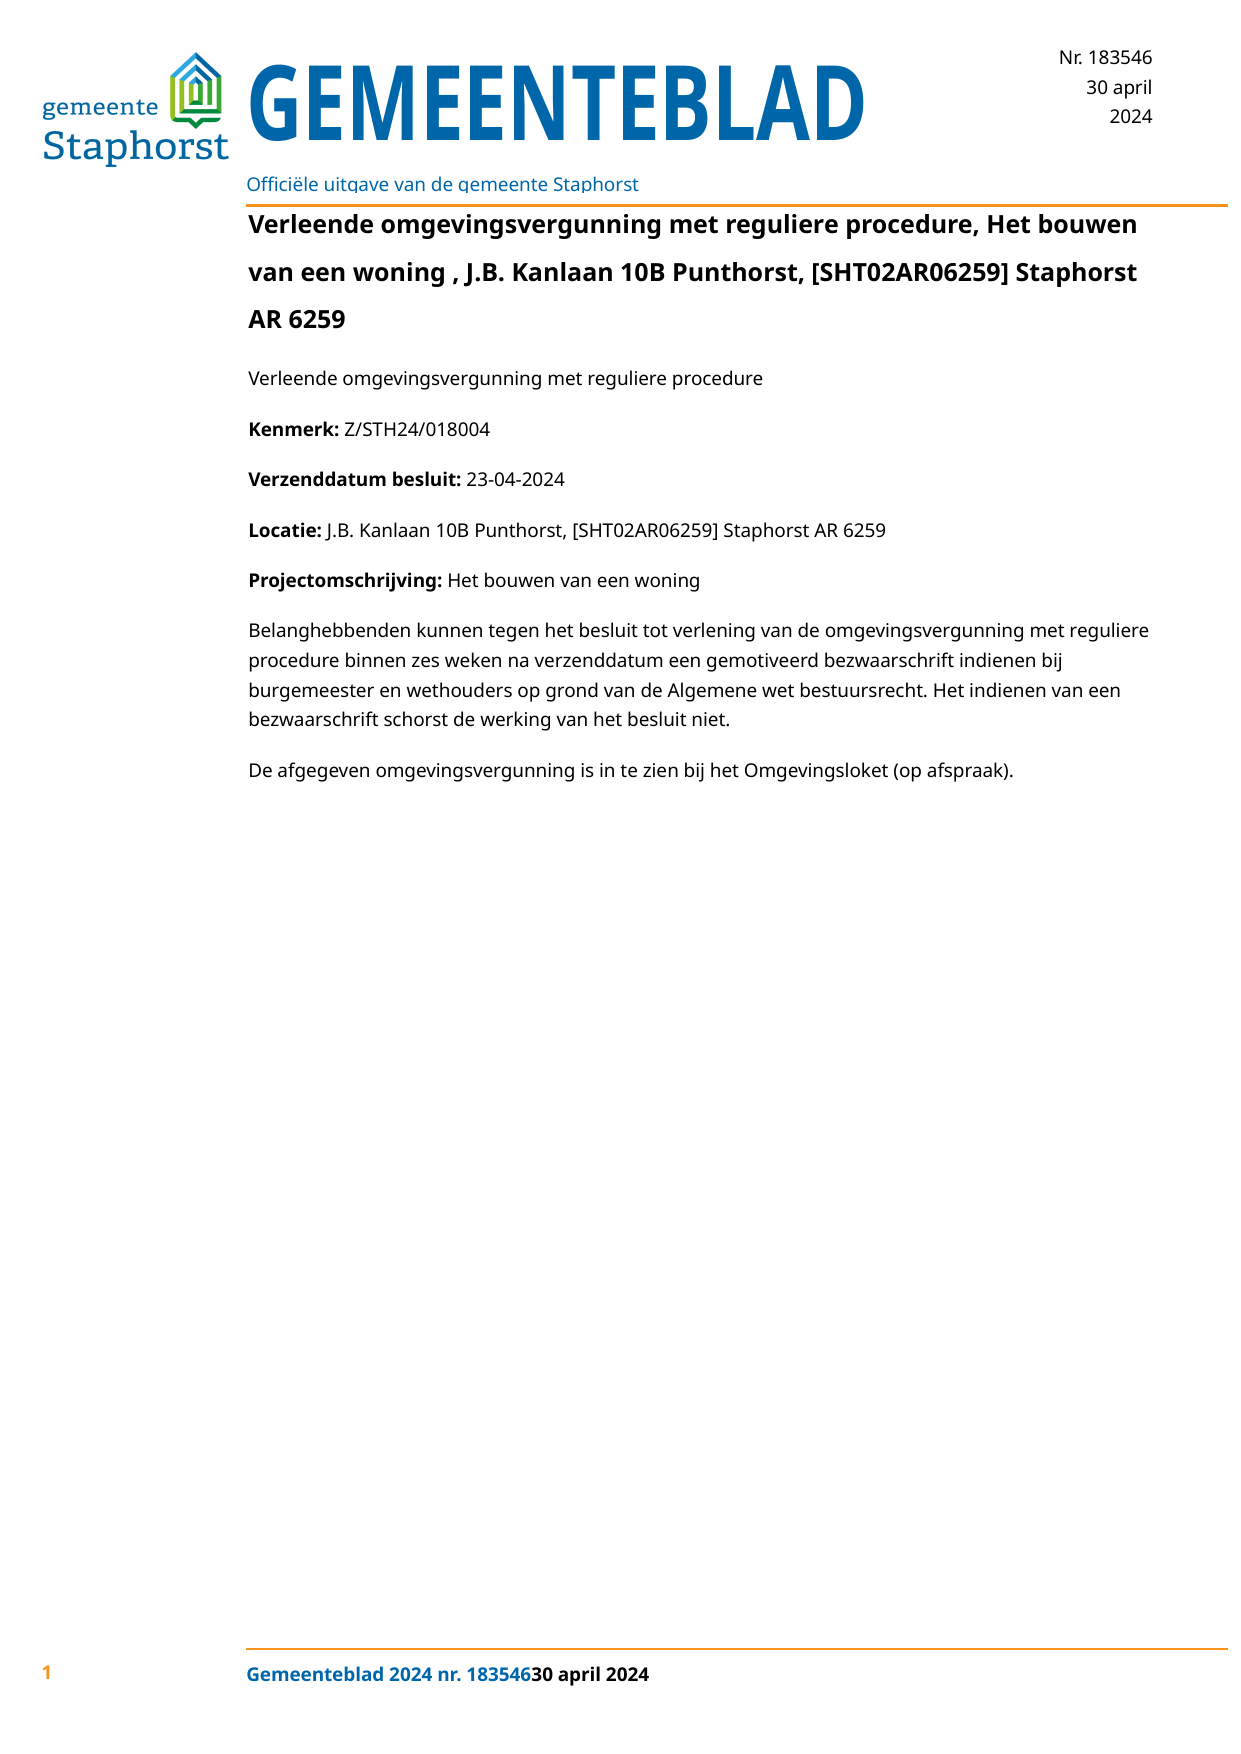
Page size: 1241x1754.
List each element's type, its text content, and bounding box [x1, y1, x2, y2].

text De afgegeven omgevingsvergunning is in te zien bij het Omgevingsloket (op afspraak). [248, 757, 1152, 782]
text Projectomschrijving: Het bouwen van een woning [248, 567, 1152, 593]
text Verleende omgevingsvergunning met reguliere procedure, Het bouwen van een woning , J.B. Kanlaan 10B Punthorst, [SHT02AR06259] Staphorst AR 6259 [248, 207, 1152, 336]
text Verleende omgevingsvergunning met reguliere procedure [248, 366, 1152, 391]
text Locatie: J.B. Kanlaan 10B Punthorst, [SHT02AR06259] Staphorst AR 6259 [248, 517, 1152, 542]
text Verzenddatum besluit: 23-04-2024 [248, 466, 1152, 492]
text Belanghebbenden kunnen tegen het besluit tot verlening van de omgevingsvergunning met reguliere procedure binnen zes weken na verzenddatum een gemotiveerd bezwaarschrift indienen bij burgemeester en wethouders op grond van de Algemene wet bestuursrecht. Het indienen van een bezwaarschrift schorst de werking van het besluit niet. [248, 618, 1152, 732]
picture [41, 47, 231, 172]
text Kenmerk: Z/STH24/018004 [248, 416, 1152, 442]
